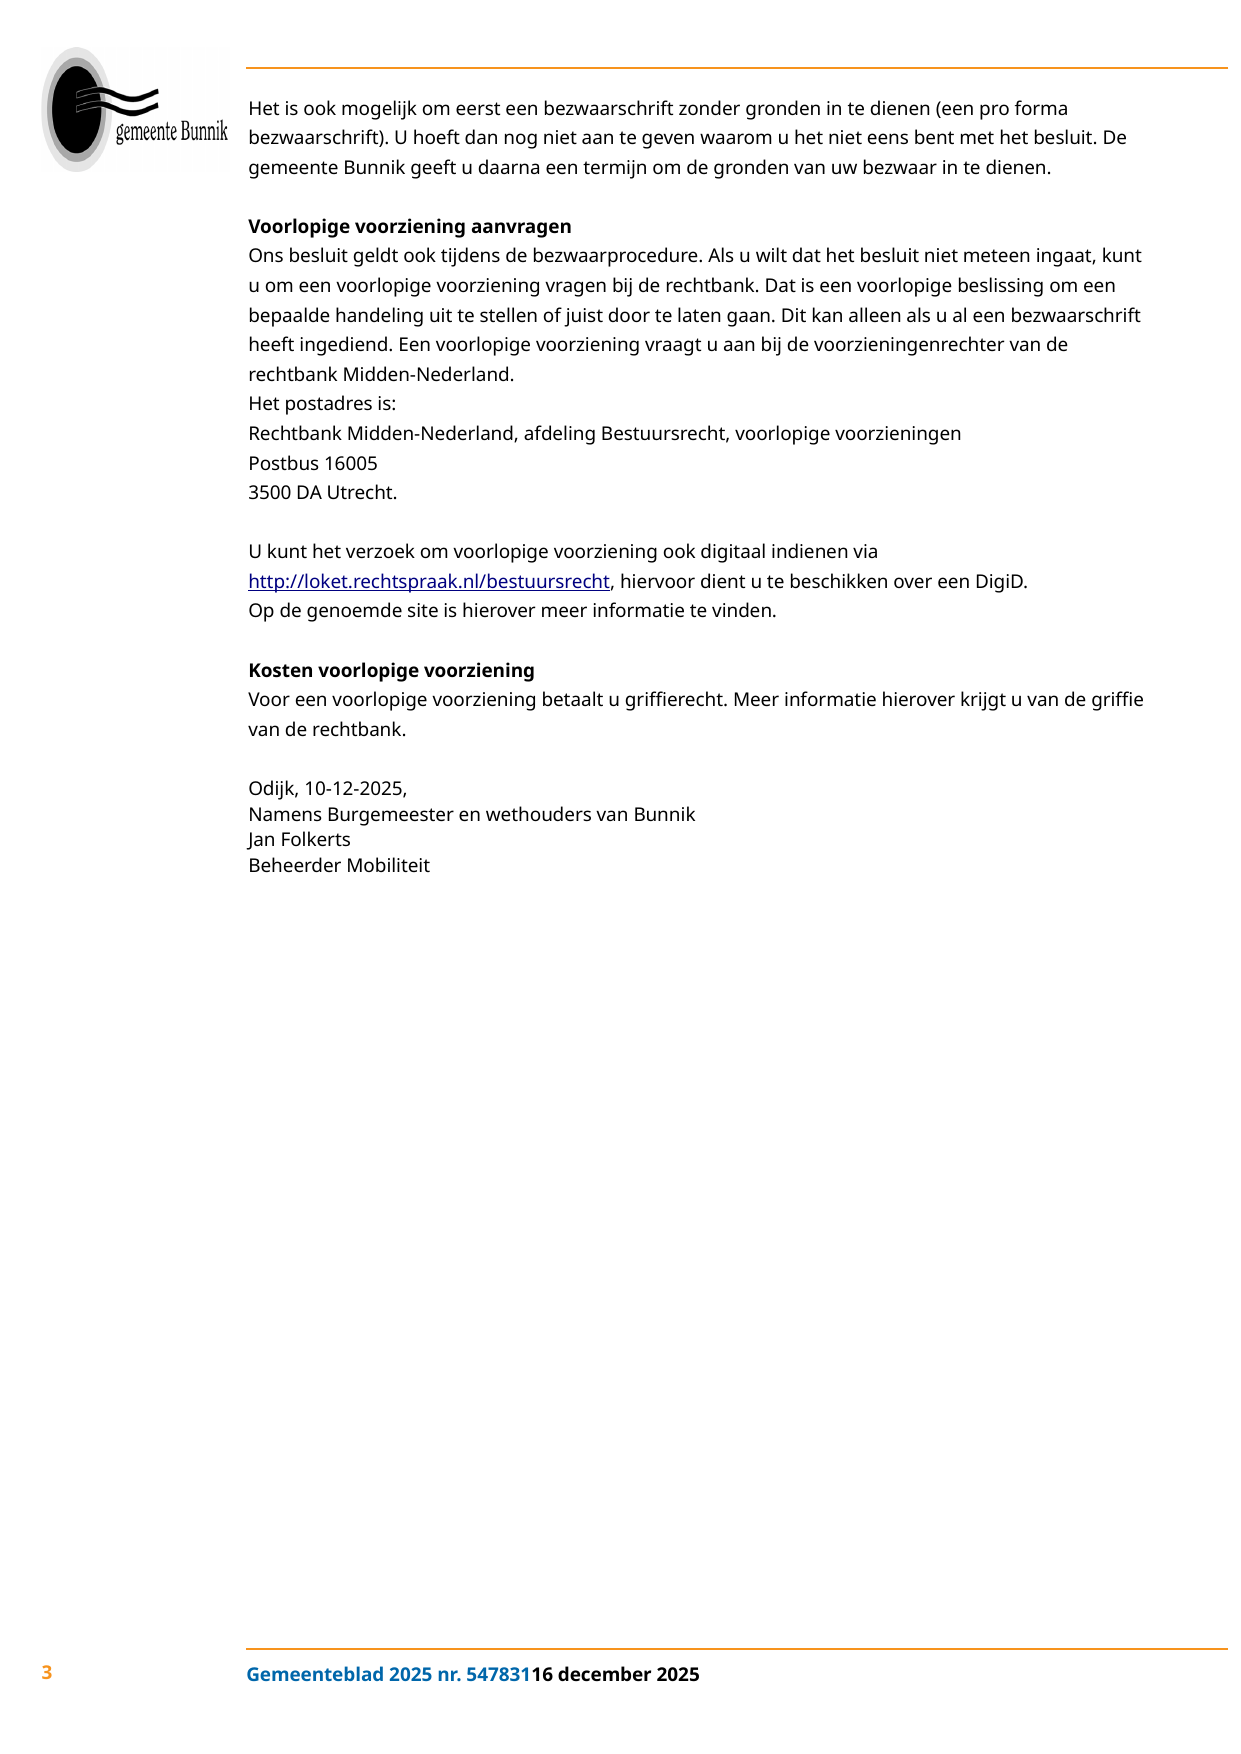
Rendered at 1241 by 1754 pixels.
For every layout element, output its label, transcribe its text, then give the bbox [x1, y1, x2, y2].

text Jan Folkerts [248, 827, 1152, 852]
text Op de genoemde site is hierover meer informatie te vinden. [248, 598, 1152, 623]
text Beheerder Mobiliteit [248, 852, 1152, 878]
text Het is ook mogelijk om eerst een bezwaarschrift zonder gronden in te dienen (een pro forma bezwaarschrift). U hoeft dan nog niet aan te geven waarom u het niet eens bent met het besluit. De gemeente Bunnik geeft u daarna een termijn om de gronden van uw bezwaar in te dienen. [248, 95, 1152, 180]
text Namens Burgemeester en wethouders van Bunnik [248, 801, 1152, 827]
text Rechtbank Midden-Nederland, afdeling Bestuursrecht, voorlopige voorzieningen [248, 420, 1152, 446]
text Postbus 16005 [248, 450, 1152, 476]
text Het postadres is: [248, 391, 1152, 416]
text Ons besluit geldt ook tijdens de bezwaarprocedure. Als u wilt dat het besluit niet meteen ingaat, kunt u om een voorlopige voorziening vragen bij de rechtbank. Dat is een voorlopige beslissing om een bepaalde handeling uit te stellen of juist door te laten gaan. Dit kan alleen als u al een bezwaarschrift heeft ingediend. Een voorlopige voorziening vraagt u aan bij de voorzieningenrechter van de rechtbank Midden-Nederland. [248, 243, 1152, 387]
text Odijk, 10-12-2025, [248, 775, 1152, 801]
text Voor een voorlopige voorziening betaalt u griffierecht. Meer informatie hierover krijgt u van de griffie van de rechtbank. [248, 686, 1152, 742]
text U kunt het verzoek om voorlopige voorziening ook digitaal indienen via http://loket.rechtspraak.nl/bestuursrecht, hiervoor dient u te beschikken over een DigiD. [248, 538, 1152, 594]
text Kosten voorlopige voorziening [248, 657, 1152, 683]
picture [41, 47, 231, 172]
text 3500 DA Utrecht. [248, 479, 1152, 505]
text Voorlopige voorziening aanvragen [248, 213, 1152, 239]
